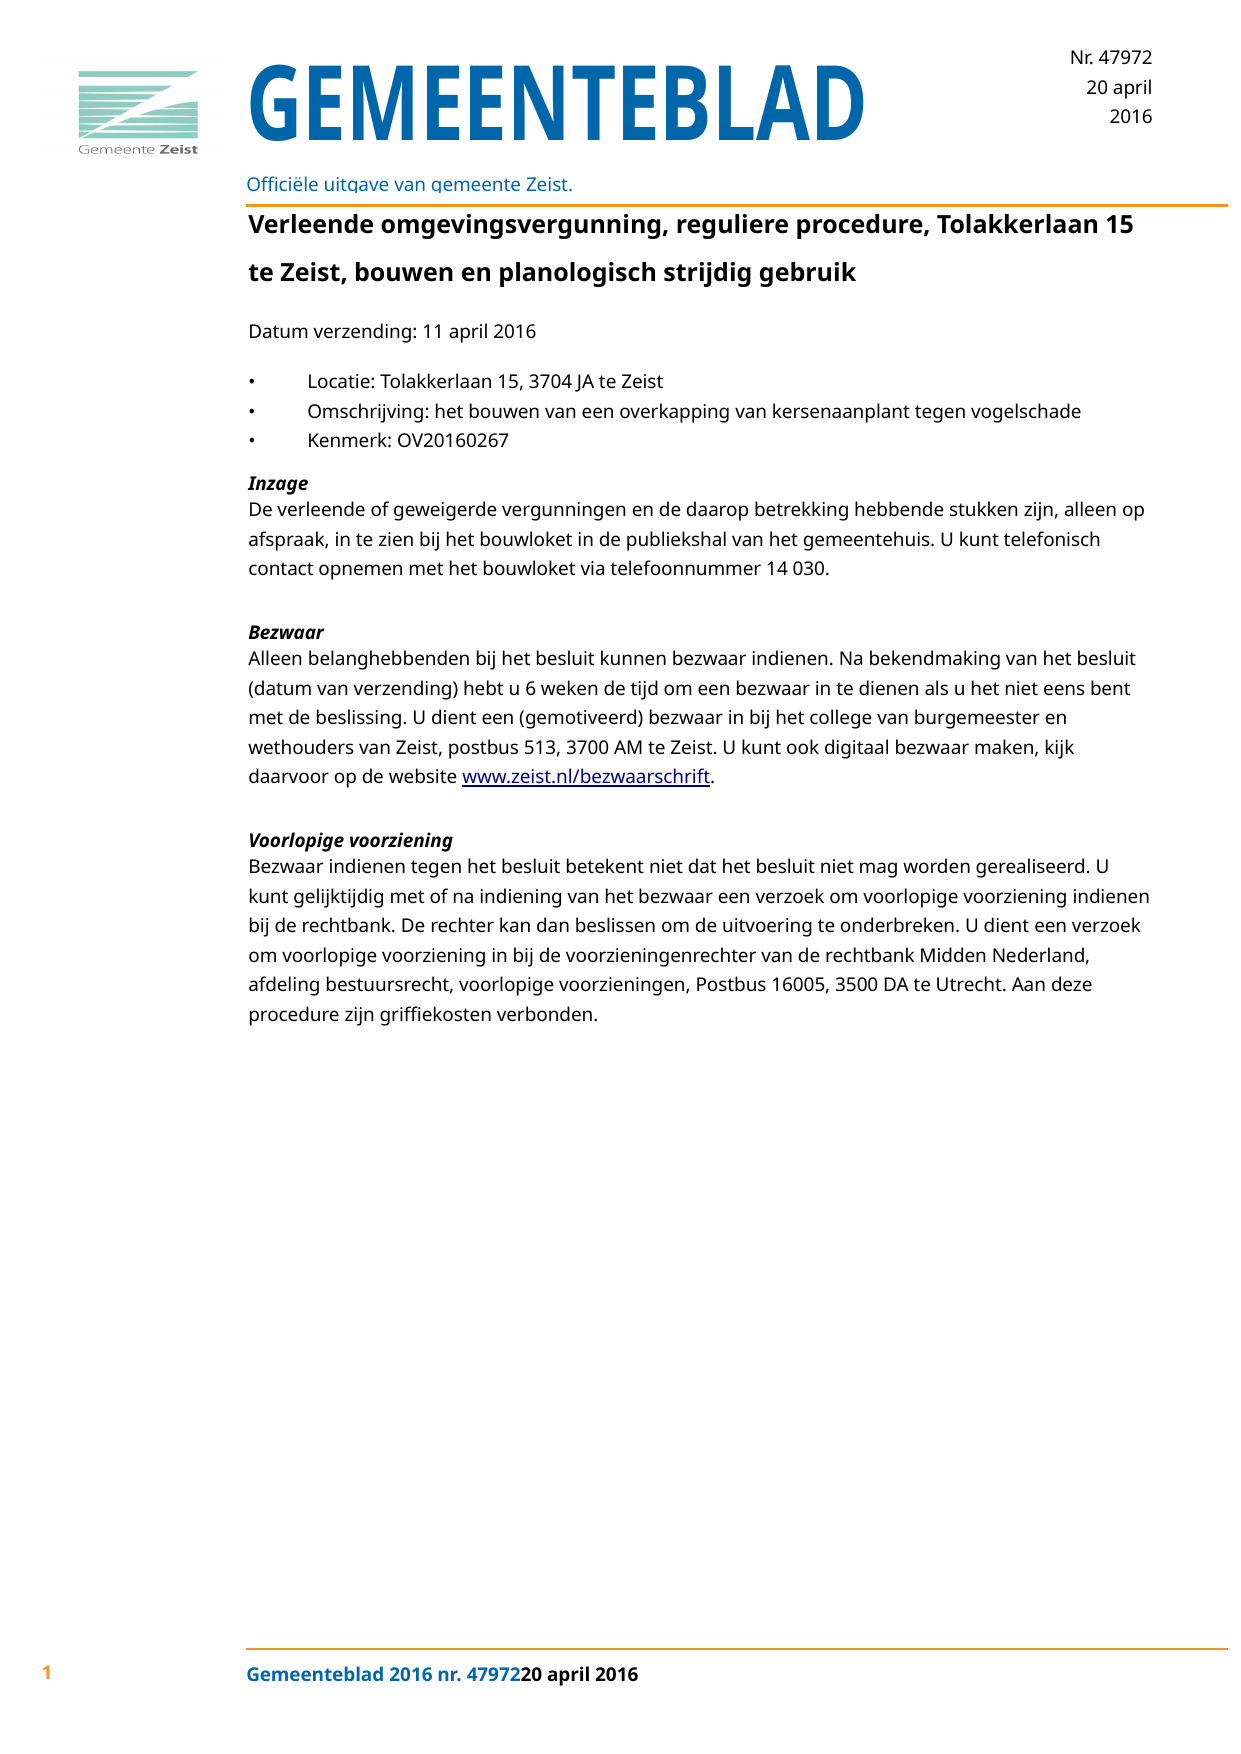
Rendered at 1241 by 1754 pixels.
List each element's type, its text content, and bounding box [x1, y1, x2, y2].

list Omschrijving: het bouwen van een overkapping van kersenaanplant tegen vogelschade [248, 398, 1152, 424]
text Voorlopige voorziening [248, 827, 1152, 853]
text Verleende omgevingsvergunning, reguliere procedure, Tolakkerlaan 15 te Zeist, bouwen en planologisch strijdig gebruik [248, 207, 1152, 288]
text Inzage [248, 471, 1152, 496]
text De verleende of geweigerde vergunningen en de daarop betrekking hebbende stukken zijn, alleen op afspraak, in te zien bij het bouwloket in de publiekshal van het gemeentehuis. U kunt telefonisch contact opnemen met het bouwloket via telefoonnummer 14 030. [248, 496, 1152, 581]
list Locatie: Tolakkerlaan 15, 3704 JA te Zeist [248, 368, 1152, 394]
text Bezwaar [248, 619, 1152, 645]
list Kenmerk: OV20160267 [248, 427, 1152, 453]
picture [41, 47, 231, 172]
text Alleen belanghebbenden bij het besluit kunnen bezwaar indienen. Na bekendmaking van het besluit (datum van verzending) hebt u 6 weken de tijd om een bezwaar in te dienen als u het niet eens bent met de beslissing. U dient een (gemotiveerd) bezwaar in bij het college van burgemeester en wethouders van Zeist, postbus 513, 3700 AM te Zeist. U kunt ook digitaal bezwaar maken, kijk daarvoor op de website www.zeist.nl/bezwaarschrift. [248, 645, 1152, 789]
text Datum verzending: 11 april 2016 [248, 318, 1152, 344]
text Bezwaar indienen tegen het besluit betekent niet dat het besluit niet mag worden gerealiseerd. U kunt gelijktijdig met of na indiening van het bezwaar een verzoek om voorlopige voorziening indienen bij de rechtbank. De rechter kan dan beslissen om de uitvoering te onderbreken. U dient een verzoek om voorlopige voorziening in bij de voorzieningenrechter van de rechtbank Midden Nederland, afdeling bestuursrecht, voorlopige voorzieningen, Postbus 16005, 3500 DA te Utrecht. Aan deze procedure zijn griffiekosten verbonden. [248, 853, 1152, 1027]
